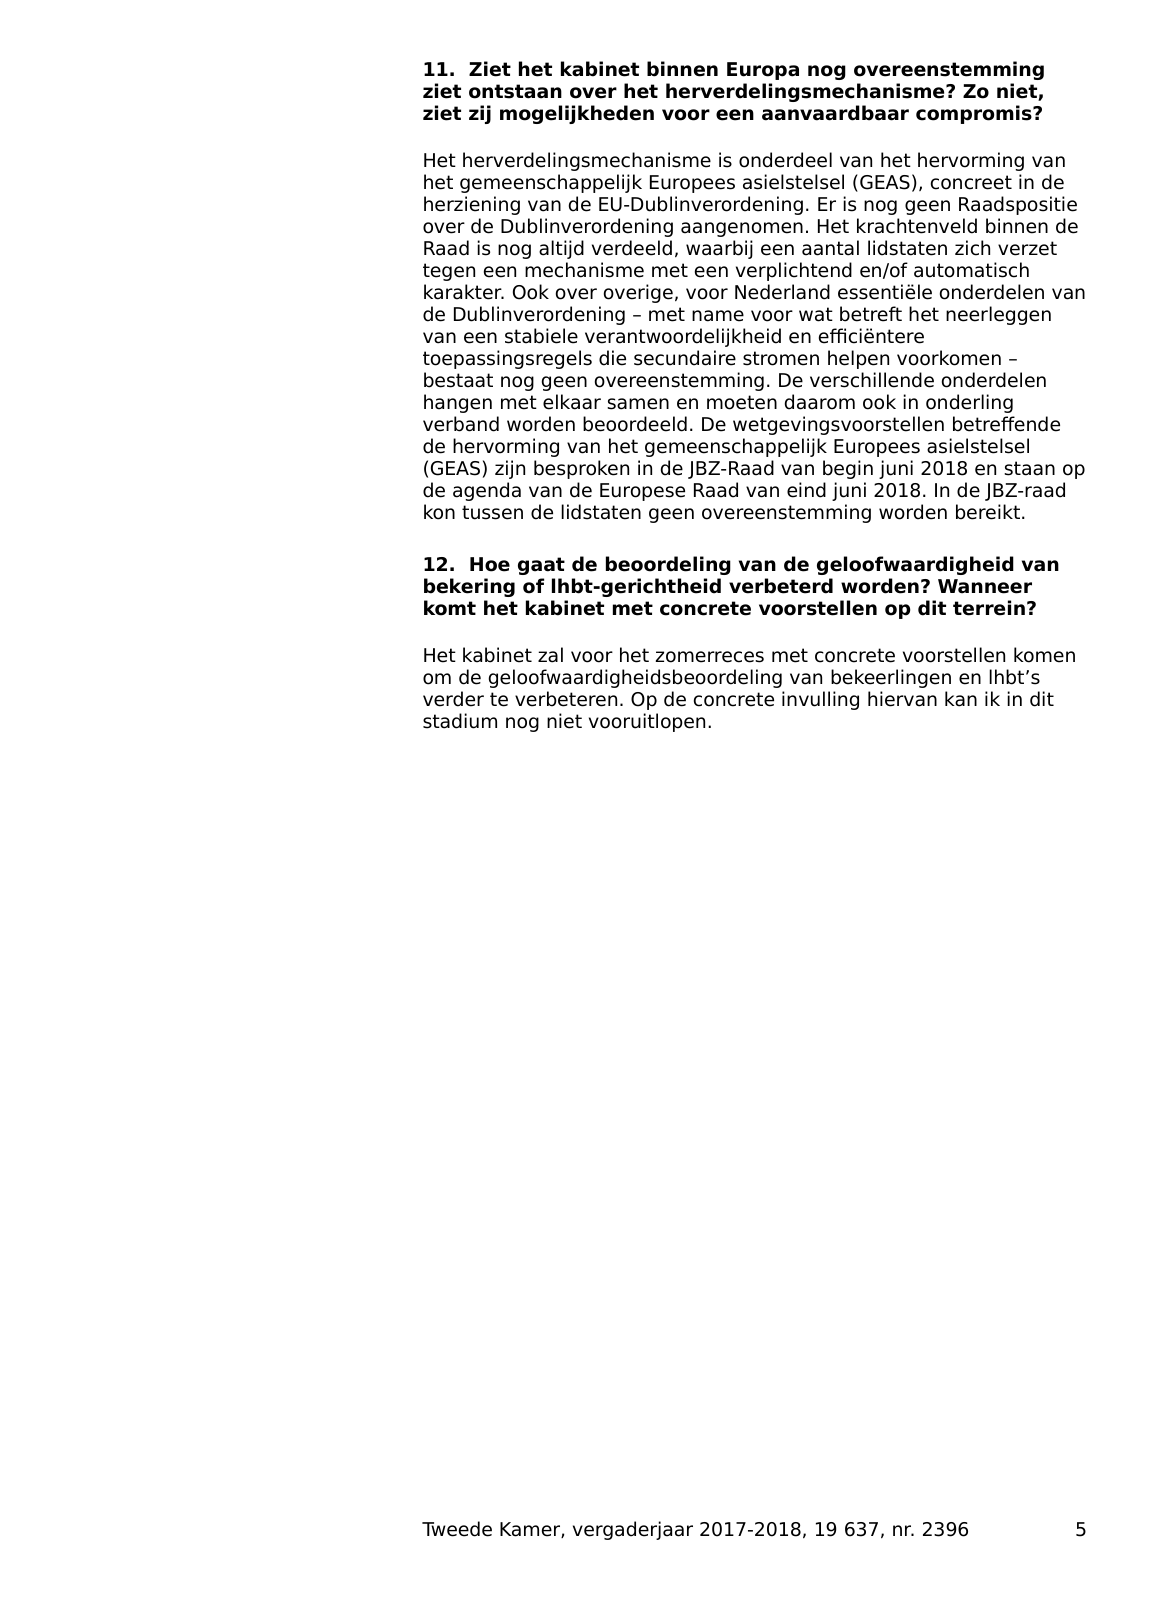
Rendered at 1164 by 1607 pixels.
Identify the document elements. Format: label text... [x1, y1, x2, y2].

subtitle 11. Ziet het kabinet binnen Europa nog overeenstemming ziet ontstaan over het herverdelingsmechanisme? Zo niet, ziet zij mogelijkheden voor een aanvaardbaar compromis? [422, 59, 1087, 125]
text Het kabinet zal voor het zomerreces met concrete voorstellen komen om de geloofwaardigheidsbeoordeling van bekeerlingen en lhbt’s verder te verbeteren. Op de concrete invulling hiervan kan ik in dit stadium nog niet vooruitlopen. [422, 644, 1087, 732]
subtitle 12. Hoe gaat de beoordeling van de geloofwaardigheid van bekering of lhbt-gerichtheid verbeterd worden? Wanneer komt het kabinet met concrete voorstellen op dit terrein? [422, 554, 1087, 619]
text Het herverdelingsmechanisme is onderdeel van het hervorming van het gemeenschappelijk Europees asielstelsel (GEAS), concreet in de herziening van de EU-Dublinverordening. Er is nog geen Raadspositie over de Dublinverordening aangenomen. Het krachtenveld binnen de Raad is nog altijd verdeeld, waarbij een aantal lidstaten zich verzet tegen een mechanisme met een verplichtend en/of automatisch karakter. Ook over overige, voor Nederland essentiële onderdelen van de Dublinverordening – met name voor wat betreft het neerleggen van een stabiele verantwoordelijkheid en efficiëntere toepassingsregels die secundaire stromen helpen voorkomen – bestaat nog geen overeenstemming. De verschillende onderdelen hangen met elkaar samen en moeten daarom ook in onderling verband worden beoordeeld. De wetgevingsvoorstellen betreffende de hervorming van het gemeenschappelijk Europees asielstelsel (GEAS) zijn besproken in de JBZ-Raad van begin juni 2018 en staan op de agenda van de Europese Raad van eind juni 2018. In de JBZ-raad kon tussen de lidstaten geen overeenstemming worden bereikt. [422, 150, 1087, 524]
